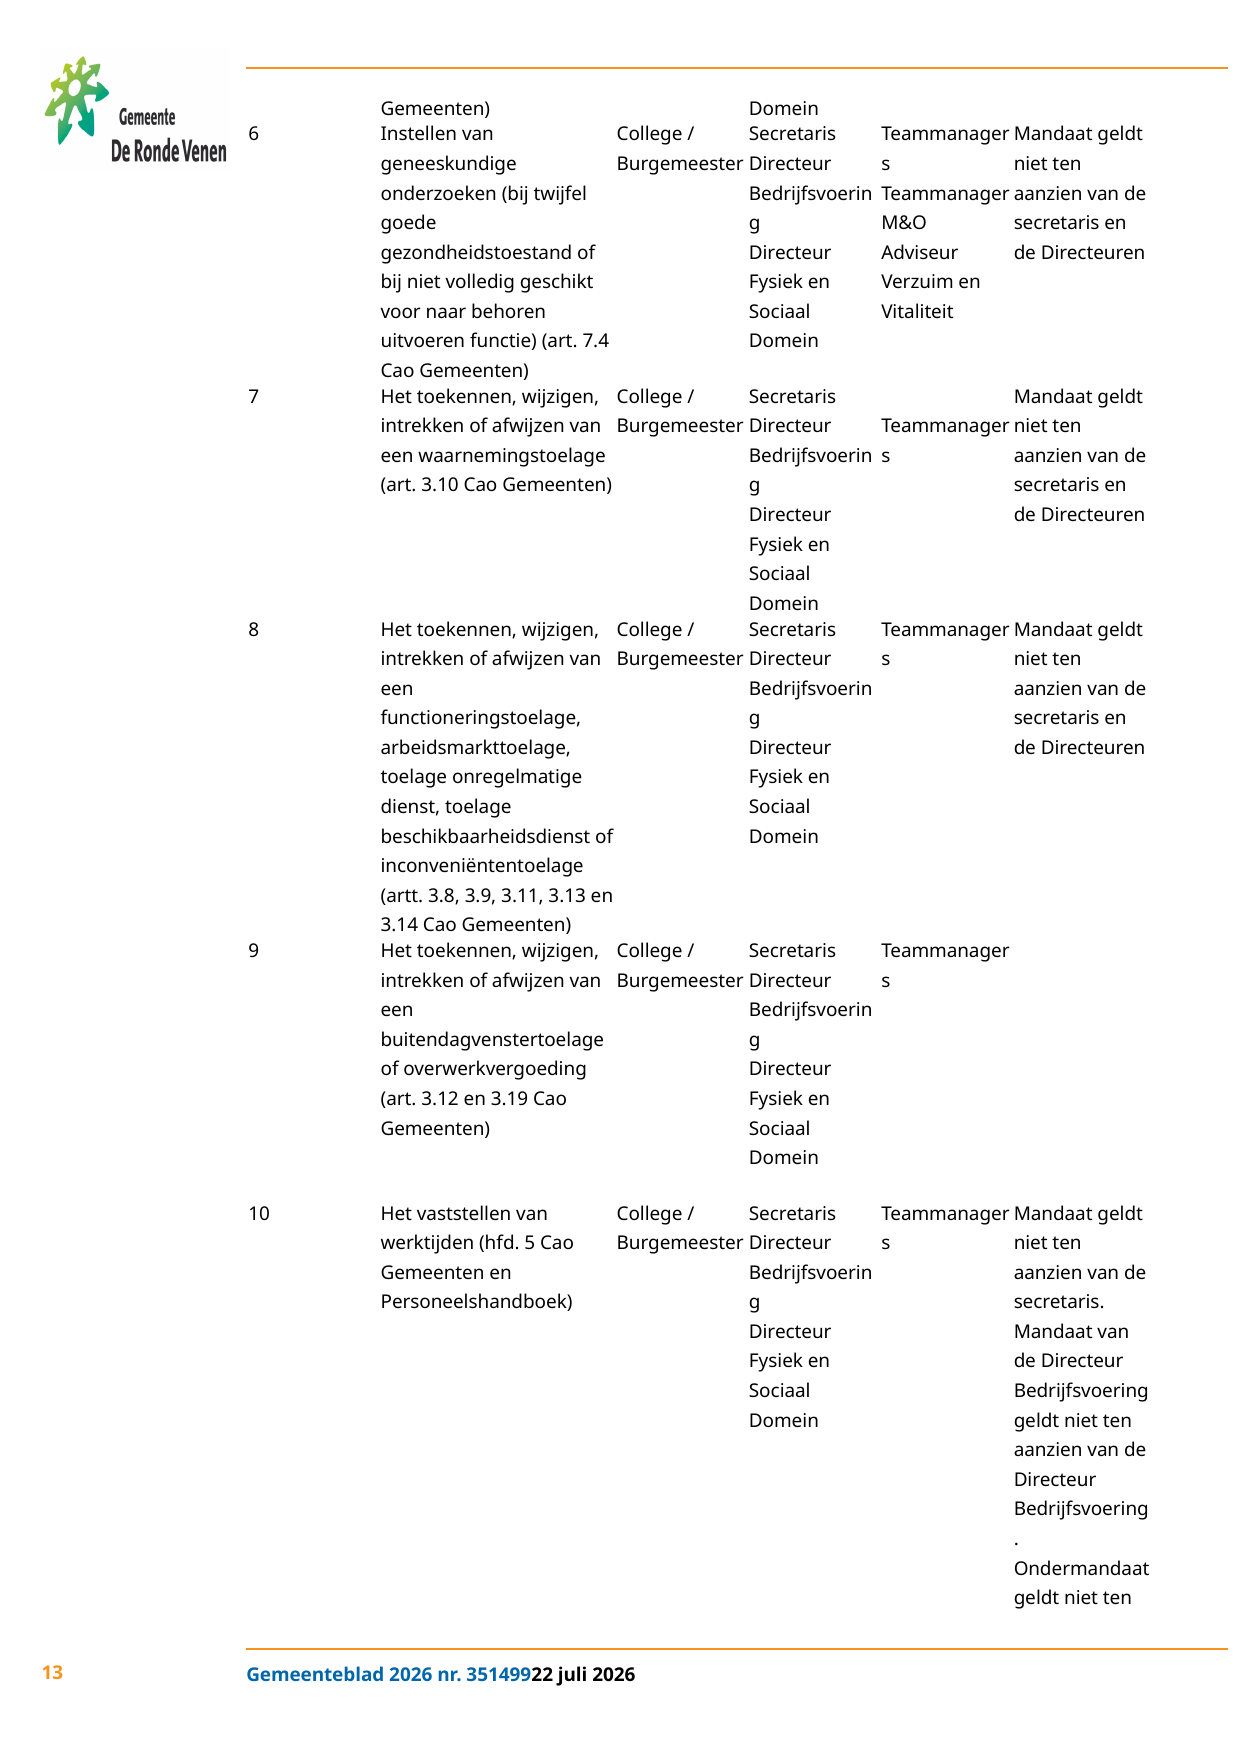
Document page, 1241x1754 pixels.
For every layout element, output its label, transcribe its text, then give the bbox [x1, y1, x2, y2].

table_cell 8 [248, 616, 380, 937]
table_cell Teammanagers [881, 1200, 1013, 1610]
table_cell Het toekennen, wijzigen, intrekken of afwijzen van een functioneringstoelage, arbeidsmarkttoelage, toelage onregelmatige dienst, toelage beschikbaarheidsdienst of inconveniëntentoelage (artt. 3.8, 3.9, 3.11, 3.13 en 3.14 Cao Gemeenten) [380, 616, 616, 937]
table_cell [1014, 95, 1152, 121]
table_cell College / Burgemeester [616, 1200, 749, 1610]
table_cell Secretaris Directeur Bedrijfsvoering Directeur Fysiek en Sociaal Domein [749, 616, 881, 937]
table_cell Teammanagers [881, 383, 1013, 616]
table_cell Teammanagers Teammanager M&O Adviseur Verzuim en Vitaliteit [881, 121, 1013, 383]
table_cell Teammanagers [881, 937, 1013, 1200]
table_cell Instellen van geneeskundige onderzoeken (bij twijfel goede gezondheidstoestand of bij niet volledig geschikt voor naar behoren uitvoeren functie) (art. 7.4 Cao Gemeenten) [380, 121, 616, 383]
table_cell Het toekennen, wijzigen, intrekken of afwijzen van een buitendagvenstertoelage of overwerkvergoeding (art. 3.12 en 3.19 Cao Gemeenten) [380, 937, 616, 1200]
table_cell College / Burgemeester [616, 383, 749, 616]
table_cell Mandaat geldt niet ten aanzien van de secretaris en de Directeuren [1014, 121, 1152, 383]
table_cell College / Burgemeester [616, 937, 749, 1200]
table_cell College / Burgemeester [616, 616, 749, 937]
picture [41, 47, 231, 172]
table_cell Gemeenten) [380, 95, 616, 121]
table_cell [1014, 937, 1152, 1200]
table_cell Het toekennen, wijzigen, intrekken of afwijzen van een waarnemingstoelage (art. 3.10 Cao Gemeenten) [380, 383, 616, 616]
table_cell Mandaat geldt niet ten aanzien van de secretaris en de Directeuren [1014, 616, 1152, 937]
table_cell Mandaat geldt niet ten aanzien van de secretaris. Mandaat van de Directeur Bedrijfsvoering geldt niet ten aanzien van de Directeur Bedrijfsvoering. Ondermandaat geldt niet ten [1014, 1200, 1152, 1610]
table_cell Secretaris Directeur Bedrijfsvoering Directeur Fysiek en Sociaal Domein [749, 121, 881, 383]
table_cell Teammanagers [881, 616, 1013, 937]
table_cell Secretaris Directeur Bedrijfsvoering Directeur Fysiek en Sociaal Domein [749, 937, 881, 1200]
table_cell College / Burgemeester [616, 121, 749, 383]
table_cell [248, 95, 380, 121]
table_cell 7 [248, 383, 380, 616]
table_cell [616, 95, 749, 121]
table_cell Het vaststellen van werktijden (hfd. 5 Cao Gemeenten en Personeelshandboek) [380, 1200, 616, 1610]
table_cell [881, 95, 1013, 121]
table_cell Mandaat geldt niet ten aanzien van de secretaris en de Directeuren [1014, 383, 1152, 616]
table_cell 9 [248, 937, 380, 1200]
table_cell 10 [248, 1200, 380, 1610]
table_cell 6 [248, 121, 380, 383]
table_cell Secretaris Directeur Bedrijfsvoering Directeur Fysiek en Sociaal Domein [749, 1200, 881, 1610]
table_cell Secretaris Directeur Bedrijfsvoering Directeur Fysiek en Sociaal Domein [749, 383, 881, 616]
table_cell Domein [749, 95, 881, 121]
